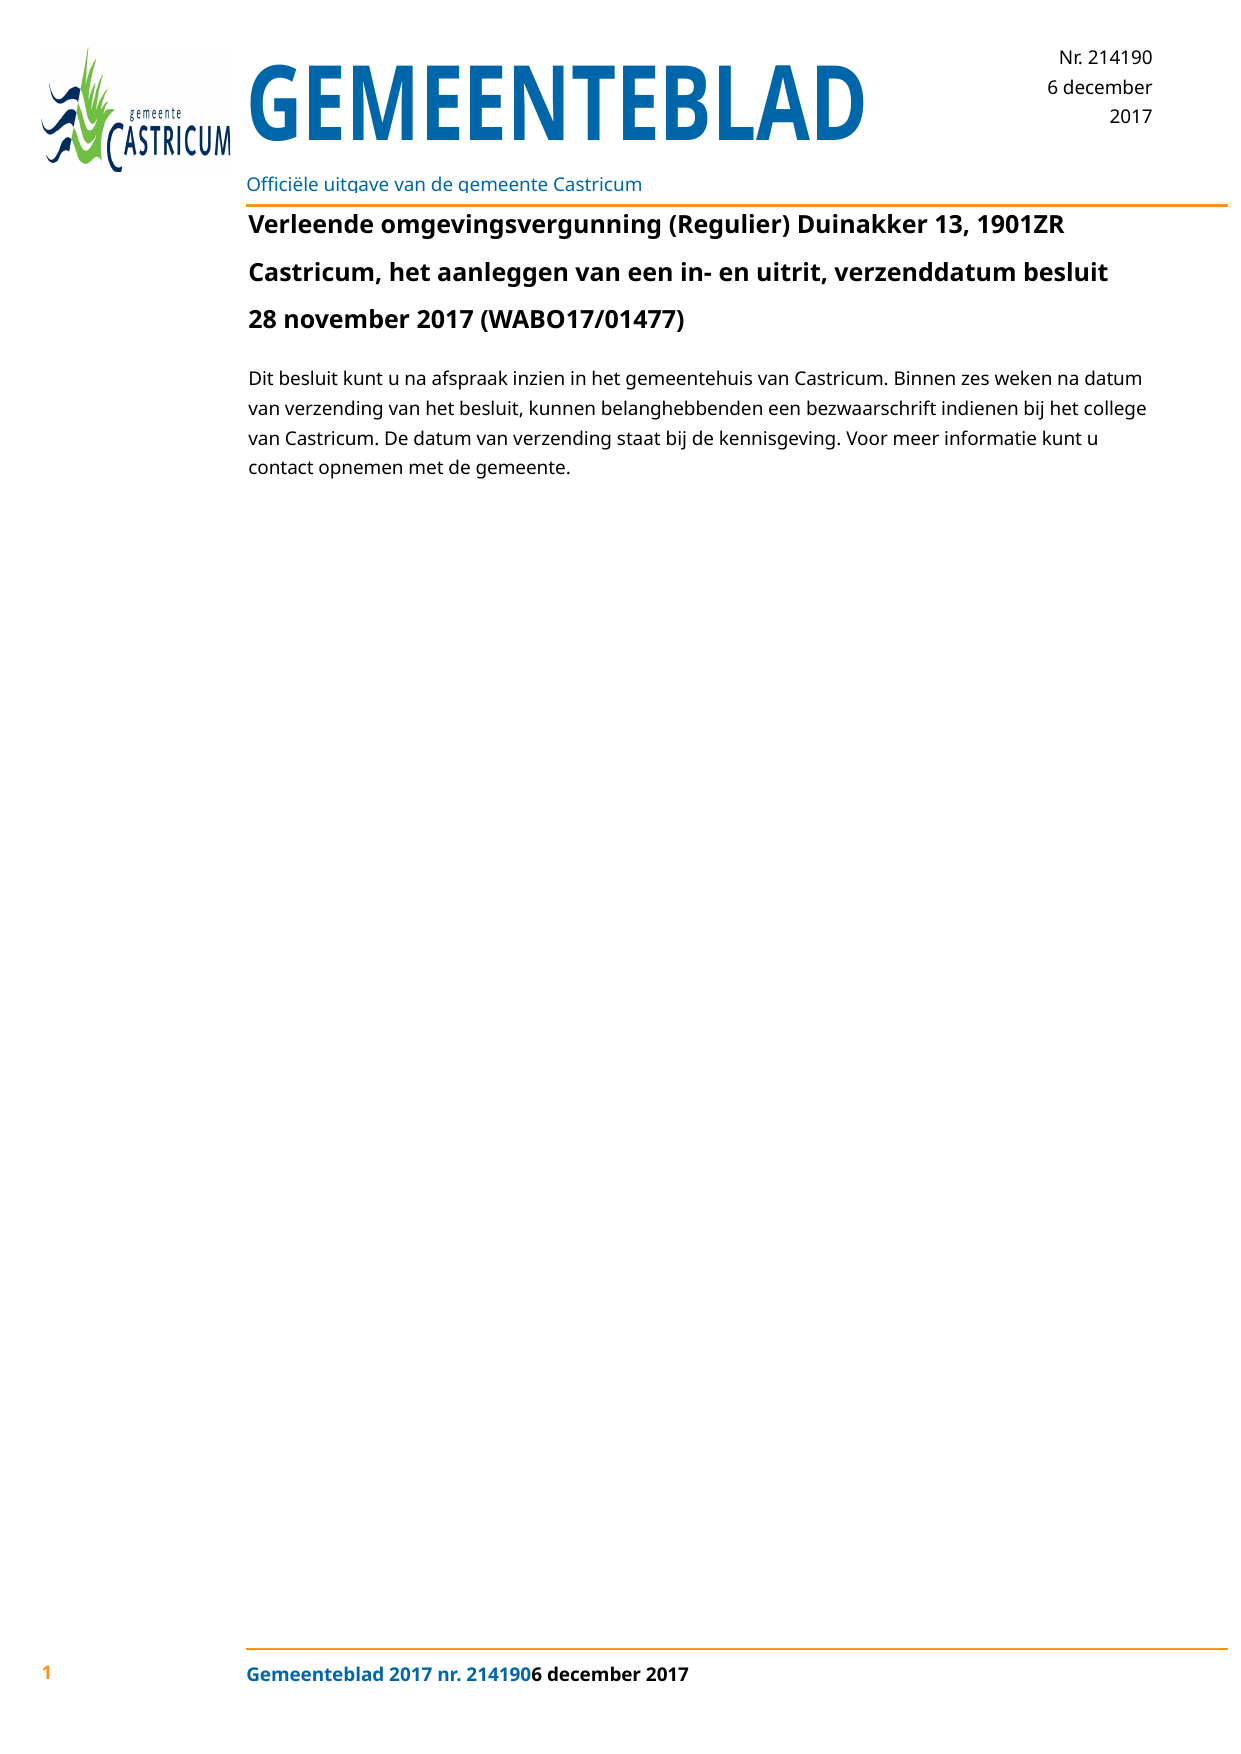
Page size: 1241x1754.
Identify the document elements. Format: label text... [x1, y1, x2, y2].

text Verleende omgevingsvergunning (Regulier) Duinakker 13, 1901ZR Castricum, het aanleggen van een in- en uitrit, verzenddatum besluit 28 november 2017 (WABO17/01477) [248, 207, 1152, 336]
text Dit besluit kunt u na afspraak inzien in het gemeentehuis van Castricum. Binnen zes weken na datum van verzending van het besluit, kunnen belanghebbenden een bezwaarschrift indienen bij het college van Castricum. De datum van verzending staat bij de kennisgeving. Voor meer informatie kunt u contact opnemen met de gemeente. [248, 366, 1152, 480]
picture [41, 47, 231, 172]
